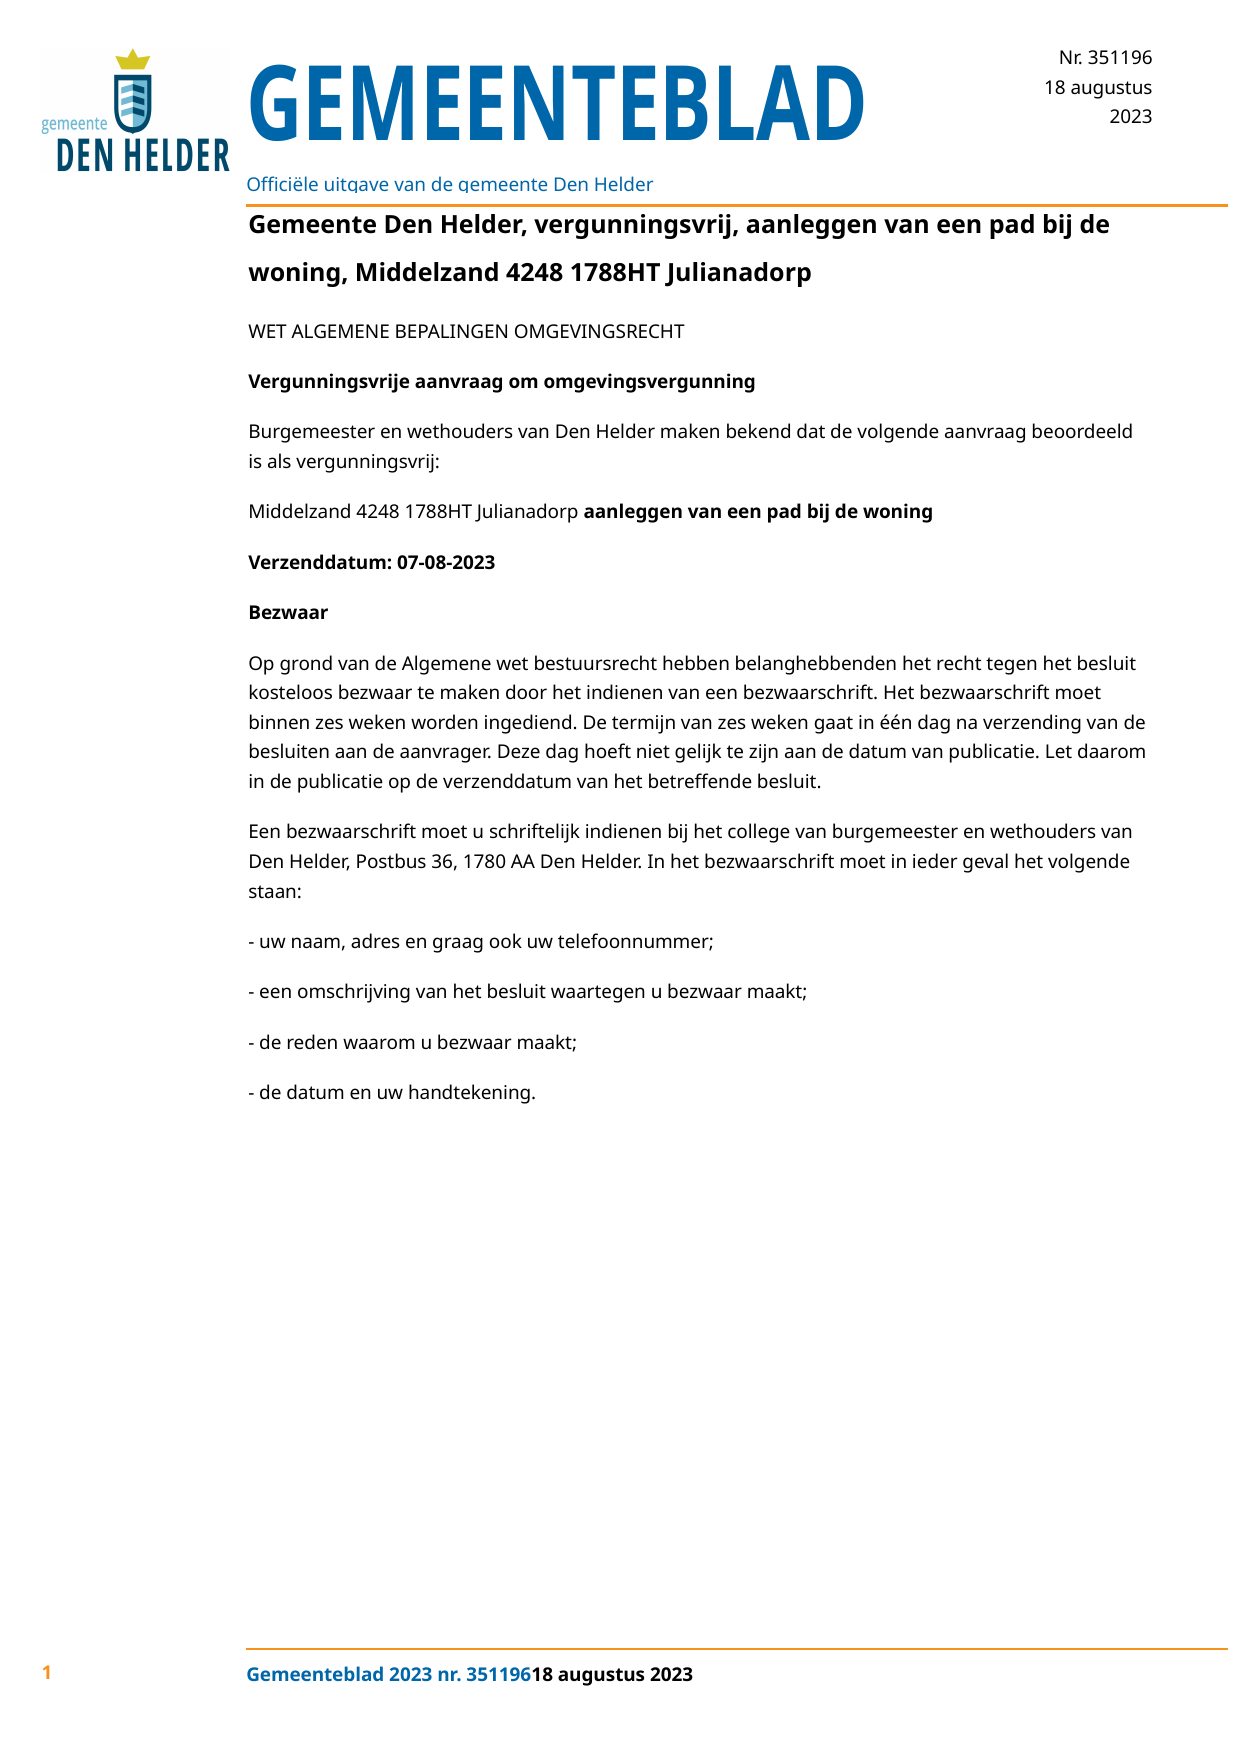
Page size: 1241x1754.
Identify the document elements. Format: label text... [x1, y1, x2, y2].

text Verzenddatum: 07-08-2023 [248, 549, 1152, 575]
text Burgemeester en wethouders van Den Helder maken bekend dat de volgende aanvraag beoordeeld is als vergunningsvrij: [248, 419, 1152, 474]
text Middelzand 4248 1788HT Julianadorp aanleggen van een pad bij de woning [248, 499, 1152, 524]
text WET ALGEMENE BEPALINGEN OMGEVINGSRECHT [248, 318, 1152, 344]
picture [63, 144, 68, 165]
text Vergunningsvrije aanvraag om omgevingsvergunning [248, 368, 1152, 394]
picture [100, 154, 106, 172]
picture [182, 144, 187, 165]
text Gemeente Den Helder, vergunningsvrij, aanleggen van een pad bij de woning, Middelzand 4248 1788HT Julianadorp [248, 207, 1152, 288]
text Bezwaar [248, 599, 1152, 625]
text Op grond van de Algemene wet bestuursrecht hebben belanghebbenden het recht tegen het besluit kosteloos bezwaar te maken door het indienen van een bezwaarschrift. Het bezwaarschrift moet binnen zes weken worden ingediend. De termijn van zes weken gaat in één dag na verzending van de besluiten aan de aanvrager. Deze dag hoeft niet gelijk te zijn aan de datum van publicatie. Let daarom in de publicatie op de verzenddatum van het betreffende besluit. [248, 650, 1152, 794]
picture [130, 157, 135, 172]
text - de datum en uw handtekening. [248, 1079, 1152, 1105]
picture [41, 47, 231, 172]
picture [220, 160, 224, 172]
text Een bezwaarschrift moet u schriftelijk indienen bij het college van burgemeester en wethouders van Den Helder, Postbus 36, 1780 AA Den Helder. In het bezwaarschrift moet in ieder geval het volgende staan: [248, 819, 1152, 904]
text - een omschrijving van het besluit waartegen u bezwaar maakt; [248, 979, 1152, 1004]
text - uw naam, adres en graag ook uw telefoonnummer; [248, 928, 1152, 954]
text - de reden waarom u bezwaar maakt; [248, 1029, 1152, 1055]
